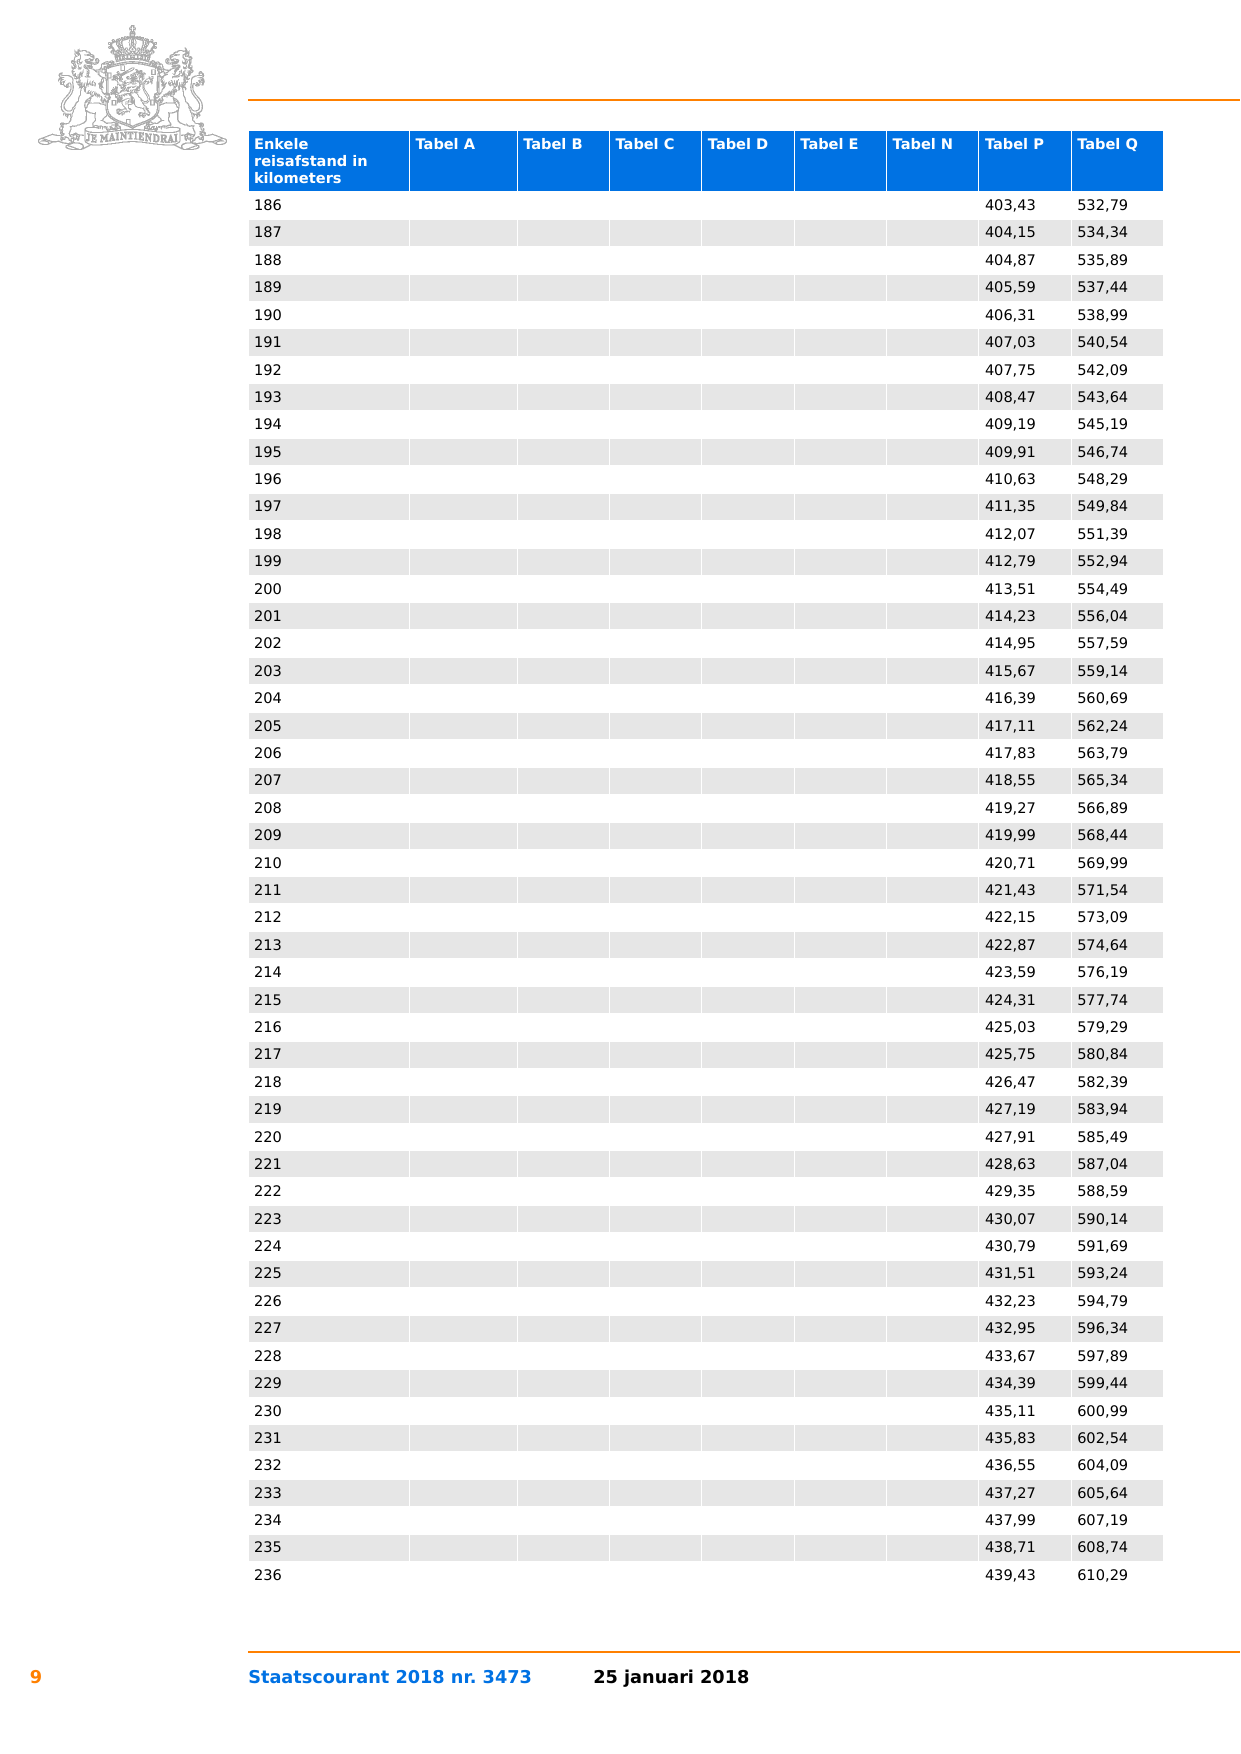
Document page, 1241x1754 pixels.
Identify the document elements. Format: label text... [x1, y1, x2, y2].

table_cell 579,29 [1072, 1014, 1163, 1041]
table_cell [702, 1096, 794, 1123]
table_cell 423,59 [979, 959, 1071, 986]
table_cell 230 [249, 1398, 409, 1424]
table_cell [702, 905, 794, 931]
table_cell [610, 329, 701, 356]
table_cell 231 [249, 1425, 409, 1451]
table_cell 186 [249, 192, 409, 219]
table_cell 225 [249, 1261, 409, 1287]
table_cell 409,91 [979, 439, 1071, 465]
table_cell [795, 603, 886, 629]
table_cell [702, 768, 794, 794]
table_cell [702, 850, 794, 876]
table_cell [795, 1507, 886, 1534]
table_cell 187 [249, 220, 409, 246]
table_cell 407,75 [979, 357, 1071, 383]
table_cell [610, 302, 701, 328]
table_cell 597,89 [1072, 1343, 1163, 1369]
table_cell 200 [249, 576, 409, 602]
table_cell [518, 1507, 609, 1534]
table_cell [410, 768, 517, 794]
table_cell 209 [249, 823, 409, 849]
table_cell [410, 987, 517, 1013]
table_cell [795, 275, 886, 301]
table_cell [702, 1069, 794, 1095]
table_cell [795, 247, 886, 273]
table_cell [410, 1507, 517, 1534]
table_cell [610, 987, 701, 1013]
table_cell [410, 1425, 517, 1451]
table_cell 569,99 [1072, 850, 1163, 876]
table_cell 218 [249, 1069, 409, 1095]
table_cell [610, 1343, 701, 1369]
table_cell 588,59 [1072, 1179, 1163, 1205]
table_cell [610, 631, 701, 657]
table_cell [702, 411, 794, 438]
table_cell [887, 959, 978, 986]
table_cell 222 [249, 1179, 409, 1205]
table_cell 559,14 [1072, 658, 1163, 684]
table_cell [887, 768, 978, 794]
table_cell [610, 220, 701, 246]
table_cell [518, 220, 609, 246]
table_cell [410, 1014, 517, 1041]
table_cell [518, 1425, 609, 1451]
table_cell [702, 1179, 794, 1205]
table_cell [410, 549, 517, 575]
table_cell [702, 192, 794, 219]
table_cell [410, 1179, 517, 1205]
table_cell 429,35 [979, 1179, 1071, 1205]
table_cell 430,07 [979, 1206, 1071, 1232]
table_cell [887, 1453, 978, 1479]
table_cell [887, 220, 978, 246]
table_cell [887, 1261, 978, 1287]
table_cell [702, 1480, 794, 1506]
table_cell [702, 1425, 794, 1451]
table_cell [702, 302, 794, 328]
table_cell [518, 850, 609, 876]
table_cell 419,27 [979, 795, 1071, 821]
table_cell [702, 1343, 794, 1369]
table_cell [518, 1480, 609, 1506]
table_cell 574,64 [1072, 932, 1163, 958]
table_cell [887, 1535, 978, 1561]
table_cell [795, 1316, 886, 1342]
table_cell 190 [249, 302, 409, 328]
table_cell [610, 521, 701, 547]
table_cell [410, 220, 517, 246]
table_cell 404,15 [979, 220, 1071, 246]
table_cell [795, 302, 886, 328]
table_cell 537,44 [1072, 275, 1163, 301]
table_cell 607,19 [1072, 1507, 1163, 1534]
table_cell 194 [249, 411, 409, 438]
table_cell [795, 192, 886, 219]
table_cell [795, 1398, 886, 1424]
table_cell [610, 1206, 701, 1232]
table_cell [518, 411, 609, 438]
table_cell [702, 823, 794, 849]
table_cell 228 [249, 1343, 409, 1369]
table_cell 203 [249, 658, 409, 684]
table_cell 421,43 [979, 877, 1071, 903]
table_cell [518, 1453, 609, 1479]
table_cell 427,19 [979, 1096, 1071, 1123]
table_cell 437,99 [979, 1507, 1071, 1534]
table_cell [887, 494, 978, 520]
table_cell [410, 850, 517, 876]
table_cell [702, 1014, 794, 1041]
table_cell [610, 1096, 701, 1123]
table_cell [795, 1425, 886, 1451]
table_cell [795, 877, 886, 903]
table_cell [887, 275, 978, 301]
table_cell [702, 247, 794, 273]
table_cell [795, 768, 886, 794]
table_cell [702, 1261, 794, 1287]
table_cell [887, 1124, 978, 1150]
table_cell 439,43 [979, 1562, 1071, 1588]
table_cell 593,24 [1072, 1261, 1163, 1287]
table_cell [887, 1288, 978, 1314]
table_cell [702, 1370, 794, 1397]
table_header Tabel B [518, 131, 609, 191]
table_cell 571,54 [1072, 877, 1163, 903]
table_cell 405,59 [979, 275, 1071, 301]
table_cell [410, 1151, 517, 1177]
table_cell 234 [249, 1507, 409, 1534]
table_cell [887, 1370, 978, 1397]
table_cell [795, 494, 886, 520]
table_cell 406,31 [979, 302, 1071, 328]
table_cell [702, 603, 794, 629]
table_cell [410, 905, 517, 931]
table_cell [610, 576, 701, 602]
table_cell [518, 1206, 609, 1232]
table_cell [410, 302, 517, 328]
table_cell [610, 1288, 701, 1314]
table_cell [702, 220, 794, 246]
table_cell [410, 959, 517, 986]
table_cell [702, 1562, 794, 1588]
table_cell [518, 987, 609, 1013]
table_cell [887, 466, 978, 493]
table_cell [410, 1398, 517, 1424]
table_cell 540,54 [1072, 329, 1163, 356]
table_cell [518, 685, 609, 712]
table_cell 188 [249, 247, 409, 273]
table_cell 418,55 [979, 768, 1071, 794]
table_cell 583,94 [1072, 1096, 1163, 1123]
table_cell 610,29 [1072, 1562, 1163, 1588]
table_cell [610, 1480, 701, 1506]
table_cell 432,23 [979, 1288, 1071, 1314]
table_cell [795, 576, 886, 602]
table_cell [610, 1562, 701, 1588]
table_cell [410, 1535, 517, 1561]
table_cell [887, 850, 978, 876]
table_cell [887, 549, 978, 575]
table_cell [410, 1562, 517, 1588]
table_cell [410, 329, 517, 356]
table_cell [887, 1480, 978, 1506]
table_cell 576,19 [1072, 959, 1163, 986]
table_cell 198 [249, 521, 409, 547]
table_cell 404,87 [979, 247, 1071, 273]
table_cell [410, 1261, 517, 1287]
table_cell [610, 1124, 701, 1150]
table_cell 580,84 [1072, 1042, 1163, 1068]
table_cell [518, 603, 609, 629]
table_cell 594,79 [1072, 1288, 1163, 1314]
table_cell [518, 357, 609, 383]
table_cell [518, 1316, 609, 1342]
table_cell [887, 905, 978, 931]
table_cell [795, 1453, 886, 1479]
picture [38, 25, 227, 150]
table_cell [795, 685, 886, 712]
table_cell 599,44 [1072, 1370, 1163, 1397]
table_cell [702, 521, 794, 547]
table_cell [518, 1069, 609, 1095]
table_cell 212 [249, 905, 409, 931]
table_cell 412,07 [979, 521, 1071, 547]
table_cell [518, 1261, 609, 1287]
table_cell 417,11 [979, 713, 1071, 739]
table_cell [410, 795, 517, 821]
table_cell [887, 1014, 978, 1041]
table_cell [795, 1151, 886, 1177]
table_cell [518, 1096, 609, 1123]
table_cell [518, 768, 609, 794]
table_cell 587,04 [1072, 1151, 1163, 1177]
table_cell [610, 823, 701, 849]
table_cell [887, 713, 978, 739]
table_cell [518, 1151, 609, 1177]
table_cell [702, 357, 794, 383]
table_cell 410,63 [979, 466, 1071, 493]
table_cell [610, 1151, 701, 1177]
table_cell 232 [249, 1453, 409, 1479]
table_cell 596,34 [1072, 1316, 1163, 1342]
table_cell [795, 466, 886, 493]
table_cell [410, 357, 517, 383]
table_cell [887, 1562, 978, 1588]
table_cell 600,99 [1072, 1398, 1163, 1424]
table_cell [795, 1288, 886, 1314]
table_cell [795, 740, 886, 767]
table_cell [702, 877, 794, 903]
table_cell [610, 1069, 701, 1095]
table_cell [610, 658, 701, 684]
table_cell [795, 713, 886, 739]
table_cell 233 [249, 1480, 409, 1506]
table_cell 408,47 [979, 384, 1071, 410]
table_cell 585,49 [1072, 1124, 1163, 1150]
table_cell [887, 603, 978, 629]
table_header Tabel P [979, 131, 1071, 191]
table_cell [610, 877, 701, 903]
table_cell [610, 1370, 701, 1397]
table_cell 548,29 [1072, 466, 1163, 493]
table_cell [702, 658, 794, 684]
table_cell [518, 1233, 609, 1260]
table_cell 534,34 [1072, 220, 1163, 246]
table_cell 565,34 [1072, 768, 1163, 794]
table_cell [410, 1453, 517, 1479]
table_cell [410, 521, 517, 547]
table_cell [518, 439, 609, 465]
table_cell [410, 247, 517, 273]
table_cell [887, 1069, 978, 1095]
table_cell [610, 275, 701, 301]
table_cell [887, 1316, 978, 1342]
table_cell 424,31 [979, 987, 1071, 1013]
table_cell [887, 932, 978, 958]
table_cell 426,47 [979, 1069, 1071, 1095]
table_cell [702, 1398, 794, 1424]
table_cell [702, 466, 794, 493]
table_cell [518, 549, 609, 575]
table_cell [518, 795, 609, 821]
table_cell 199 [249, 549, 409, 575]
table_cell [410, 1206, 517, 1232]
table_cell [610, 795, 701, 821]
table_cell [887, 1151, 978, 1177]
table_cell 437,27 [979, 1480, 1071, 1506]
table_header Enkele reisafstand in kilometers [249, 131, 409, 191]
table_cell [518, 576, 609, 602]
table_cell 590,14 [1072, 1206, 1163, 1232]
table_cell [702, 685, 794, 712]
table_cell 189 [249, 275, 409, 301]
table_cell 602,54 [1072, 1425, 1163, 1451]
table_cell [795, 823, 886, 849]
table_cell 229 [249, 1370, 409, 1397]
table_cell 216 [249, 1014, 409, 1041]
table_cell [610, 932, 701, 958]
table_cell 192 [249, 357, 409, 383]
table_cell [702, 1453, 794, 1479]
table_cell [795, 1370, 886, 1397]
table_cell [610, 549, 701, 575]
table_cell [610, 1179, 701, 1205]
table_cell 430,79 [979, 1233, 1071, 1260]
table_cell [795, 631, 886, 657]
table_header Tabel C [610, 131, 701, 191]
table_cell 554,49 [1072, 576, 1163, 602]
table_cell [518, 1042, 609, 1068]
table_cell [518, 1535, 609, 1561]
table_cell [410, 576, 517, 602]
table_cell [702, 1206, 794, 1232]
table_cell [887, 576, 978, 602]
table_cell [518, 1179, 609, 1205]
table_cell [610, 1425, 701, 1451]
table_cell [795, 1014, 886, 1041]
table_cell [610, 1014, 701, 1041]
table_cell 207 [249, 768, 409, 794]
table_cell [702, 439, 794, 465]
table_cell [887, 1096, 978, 1123]
table_cell [518, 1343, 609, 1369]
table_cell 414,95 [979, 631, 1071, 657]
table_cell 563,79 [1072, 740, 1163, 767]
table_cell [518, 959, 609, 986]
table_cell [795, 1535, 886, 1561]
table_cell 542,09 [1072, 357, 1163, 383]
table_cell [410, 603, 517, 629]
table_cell 235 [249, 1535, 409, 1561]
table_cell [795, 1261, 886, 1287]
table_cell [518, 713, 609, 739]
table_cell [610, 1507, 701, 1534]
table_cell [610, 740, 701, 767]
table_cell [887, 1042, 978, 1068]
table_cell [887, 1398, 978, 1424]
table_cell [887, 1206, 978, 1232]
table_cell [702, 631, 794, 657]
table_cell [610, 1453, 701, 1479]
table_cell [795, 439, 886, 465]
table_cell [410, 685, 517, 712]
table_cell [410, 1370, 517, 1397]
table_cell [610, 1316, 701, 1342]
table_cell [410, 275, 517, 301]
table_cell [887, 192, 978, 219]
table_cell [610, 1535, 701, 1561]
table_cell [518, 329, 609, 356]
table_cell [887, 411, 978, 438]
table_cell [410, 439, 517, 465]
table_header Tabel N [887, 131, 978, 191]
table_cell [610, 439, 701, 465]
table_cell 532,79 [1072, 192, 1163, 219]
table_cell [887, 521, 978, 547]
table_cell [410, 1096, 517, 1123]
table_cell 557,59 [1072, 631, 1163, 657]
table_cell 556,04 [1072, 603, 1163, 629]
table_cell [410, 192, 517, 219]
table_cell 535,89 [1072, 247, 1163, 273]
table_cell [795, 1206, 886, 1232]
table_cell 195 [249, 439, 409, 465]
table_cell [795, 521, 886, 547]
table_cell 193 [249, 384, 409, 410]
table_cell 407,03 [979, 329, 1071, 356]
table_cell 414,23 [979, 603, 1071, 629]
table_cell [610, 357, 701, 383]
table_cell [518, 466, 609, 493]
table_cell 538,99 [1072, 302, 1163, 328]
table_cell [410, 1233, 517, 1260]
table_cell [518, 740, 609, 767]
table_cell [702, 576, 794, 602]
table_cell [887, 795, 978, 821]
table_cell [518, 275, 609, 301]
table_cell [702, 1507, 794, 1534]
table_cell [610, 384, 701, 410]
table_cell [518, 877, 609, 903]
table_cell 226 [249, 1288, 409, 1314]
table_cell 545,19 [1072, 411, 1163, 438]
table_cell [610, 247, 701, 273]
table_cell [518, 631, 609, 657]
table_cell [610, 411, 701, 438]
table_cell 435,83 [979, 1425, 1071, 1451]
table_cell [410, 631, 517, 657]
table_cell [518, 384, 609, 410]
table_cell [518, 1288, 609, 1314]
table_cell 422,87 [979, 932, 1071, 958]
table_cell [610, 768, 701, 794]
table_cell 213 [249, 932, 409, 958]
table_cell [610, 959, 701, 986]
table_cell [410, 1343, 517, 1369]
table_cell [518, 302, 609, 328]
table_cell 214 [249, 959, 409, 986]
table_cell [702, 987, 794, 1013]
table_cell 560,69 [1072, 685, 1163, 712]
table_cell [795, 1343, 886, 1369]
table_cell 210 [249, 850, 409, 876]
table_cell [610, 905, 701, 931]
table_cell [887, 329, 978, 356]
table_cell [702, 795, 794, 821]
table_cell [518, 1014, 609, 1041]
table_cell [887, 302, 978, 328]
table_cell 433,67 [979, 1343, 1071, 1369]
table_cell 546,74 [1072, 439, 1163, 465]
table_cell [518, 247, 609, 273]
table_cell [610, 1261, 701, 1287]
table_cell 432,95 [979, 1316, 1071, 1342]
table_cell [887, 740, 978, 767]
table_cell [795, 905, 886, 931]
table_cell 605,64 [1072, 1480, 1163, 1506]
table_header Tabel E [795, 131, 886, 191]
table_cell 202 [249, 631, 409, 657]
table_cell [410, 466, 517, 493]
table_cell [410, 1069, 517, 1095]
table_cell [887, 357, 978, 383]
table_cell 204 [249, 685, 409, 712]
table_cell [518, 1124, 609, 1150]
table_cell [795, 932, 886, 958]
table_cell 415,67 [979, 658, 1071, 684]
table_cell 215 [249, 987, 409, 1013]
table_cell 604,09 [1072, 1453, 1163, 1479]
table_cell [610, 1398, 701, 1424]
table_cell [410, 740, 517, 767]
table_cell 220 [249, 1124, 409, 1150]
table_cell 223 [249, 1206, 409, 1232]
table_cell [702, 1316, 794, 1342]
table_cell 425,75 [979, 1042, 1071, 1068]
table_cell [887, 1425, 978, 1451]
table_cell [610, 1233, 701, 1260]
table_cell [795, 987, 886, 1013]
table_cell [518, 521, 609, 547]
table_cell [518, 192, 609, 219]
table_cell 562,24 [1072, 713, 1163, 739]
table_cell [410, 1288, 517, 1314]
table_cell 201 [249, 603, 409, 629]
table_cell 208 [249, 795, 409, 821]
table_cell [795, 384, 886, 410]
table_cell [518, 494, 609, 520]
table_cell 417,83 [979, 740, 1071, 767]
table_cell [887, 1179, 978, 1205]
table_cell [795, 658, 886, 684]
table_cell [887, 384, 978, 410]
table_cell [795, 1179, 886, 1205]
table_cell 428,63 [979, 1151, 1071, 1177]
table_cell 552,94 [1072, 549, 1163, 575]
table_cell [518, 1398, 609, 1424]
table_cell [795, 357, 886, 383]
table_cell [610, 466, 701, 493]
table_cell [702, 1288, 794, 1314]
table_cell 420,71 [979, 850, 1071, 876]
table_cell 551,39 [1072, 521, 1163, 547]
table_cell [410, 1316, 517, 1342]
table_cell [410, 1480, 517, 1506]
table_header Tabel D [702, 131, 794, 191]
table_cell [795, 1096, 886, 1123]
table_cell 436,55 [979, 1453, 1071, 1479]
table_cell [795, 959, 886, 986]
table_header Tabel A [410, 131, 517, 191]
table_cell [702, 275, 794, 301]
table_cell 236 [249, 1562, 409, 1588]
table_cell 196 [249, 466, 409, 493]
table_cell 227 [249, 1316, 409, 1342]
table_cell [518, 1562, 609, 1588]
table_cell 197 [249, 494, 409, 520]
table_cell [702, 1042, 794, 1068]
table_cell 409,19 [979, 411, 1071, 438]
table_cell [410, 713, 517, 739]
table_cell 566,89 [1072, 795, 1163, 821]
table_cell [795, 1233, 886, 1260]
table_cell [887, 823, 978, 849]
table_cell [702, 959, 794, 986]
table_cell [610, 494, 701, 520]
table_cell 438,71 [979, 1535, 1071, 1561]
table_cell [610, 685, 701, 712]
table_cell 411,35 [979, 494, 1071, 520]
table_cell [795, 220, 886, 246]
table_cell 221 [249, 1151, 409, 1177]
table_cell [702, 740, 794, 767]
table_cell [795, 549, 886, 575]
table_cell [887, 1343, 978, 1369]
table_cell 591,69 [1072, 1233, 1163, 1260]
table_cell 422,15 [979, 905, 1071, 931]
table_cell [518, 823, 609, 849]
table_cell 427,91 [979, 1124, 1071, 1150]
table_cell [410, 1042, 517, 1068]
table_cell [795, 329, 886, 356]
table_cell [795, 411, 886, 438]
table_cell [887, 877, 978, 903]
table_cell 425,03 [979, 1014, 1071, 1041]
table_cell [702, 329, 794, 356]
table_cell [887, 631, 978, 657]
table_cell 568,44 [1072, 823, 1163, 849]
table_cell [795, 1480, 886, 1506]
table_cell [518, 905, 609, 931]
table_cell 206 [249, 740, 409, 767]
table_cell [795, 795, 886, 821]
table_cell 217 [249, 1042, 409, 1068]
table_cell 573,09 [1072, 905, 1163, 931]
table_cell 608,74 [1072, 1535, 1163, 1561]
table_cell [410, 877, 517, 903]
table_cell 224 [249, 1233, 409, 1260]
table_cell 416,39 [979, 685, 1071, 712]
table_cell [410, 411, 517, 438]
table_cell 582,39 [1072, 1069, 1163, 1095]
table_cell 419,99 [979, 823, 1071, 849]
table_cell [518, 658, 609, 684]
table_cell [887, 1507, 978, 1534]
table_cell 211 [249, 877, 409, 903]
table_cell [610, 1042, 701, 1068]
table_cell [887, 987, 978, 1013]
table_cell [702, 1535, 794, 1561]
table_cell [702, 713, 794, 739]
table_cell [702, 384, 794, 410]
table_cell [410, 1124, 517, 1150]
table_cell 549,84 [1072, 494, 1163, 520]
table_cell 413,51 [979, 576, 1071, 602]
table_cell 435,11 [979, 1398, 1071, 1424]
table_cell [410, 932, 517, 958]
table_cell [887, 1233, 978, 1260]
table_header Tabel Q [1072, 131, 1163, 191]
table_cell [702, 1124, 794, 1150]
table_cell [702, 494, 794, 520]
table_cell [410, 823, 517, 849]
table_cell [795, 1069, 886, 1095]
table_cell [795, 850, 886, 876]
table_cell [702, 1151, 794, 1177]
table_cell [610, 603, 701, 629]
table_cell 412,79 [979, 549, 1071, 575]
table_cell [795, 1124, 886, 1150]
table_cell 431,51 [979, 1261, 1071, 1287]
table_cell [795, 1562, 886, 1588]
table_cell 191 [249, 329, 409, 356]
table_cell [518, 1370, 609, 1397]
table_cell 577,74 [1072, 987, 1163, 1013]
table_cell 434,39 [979, 1370, 1071, 1397]
table_cell [887, 658, 978, 684]
table_cell [887, 439, 978, 465]
table_cell 219 [249, 1096, 409, 1123]
table_cell [610, 850, 701, 876]
table_cell [610, 713, 701, 739]
table_cell 543,64 [1072, 384, 1163, 410]
table_cell [410, 658, 517, 684]
table_cell [410, 384, 517, 410]
table_cell [702, 1233, 794, 1260]
table_cell 403,43 [979, 192, 1071, 219]
table_cell [887, 247, 978, 273]
table_cell [702, 932, 794, 958]
table_cell [795, 1042, 886, 1068]
table_cell 205 [249, 713, 409, 739]
table_cell [887, 685, 978, 712]
table_cell [702, 549, 794, 575]
table_cell [410, 494, 517, 520]
table_cell [518, 932, 609, 958]
table_cell [610, 192, 701, 219]
